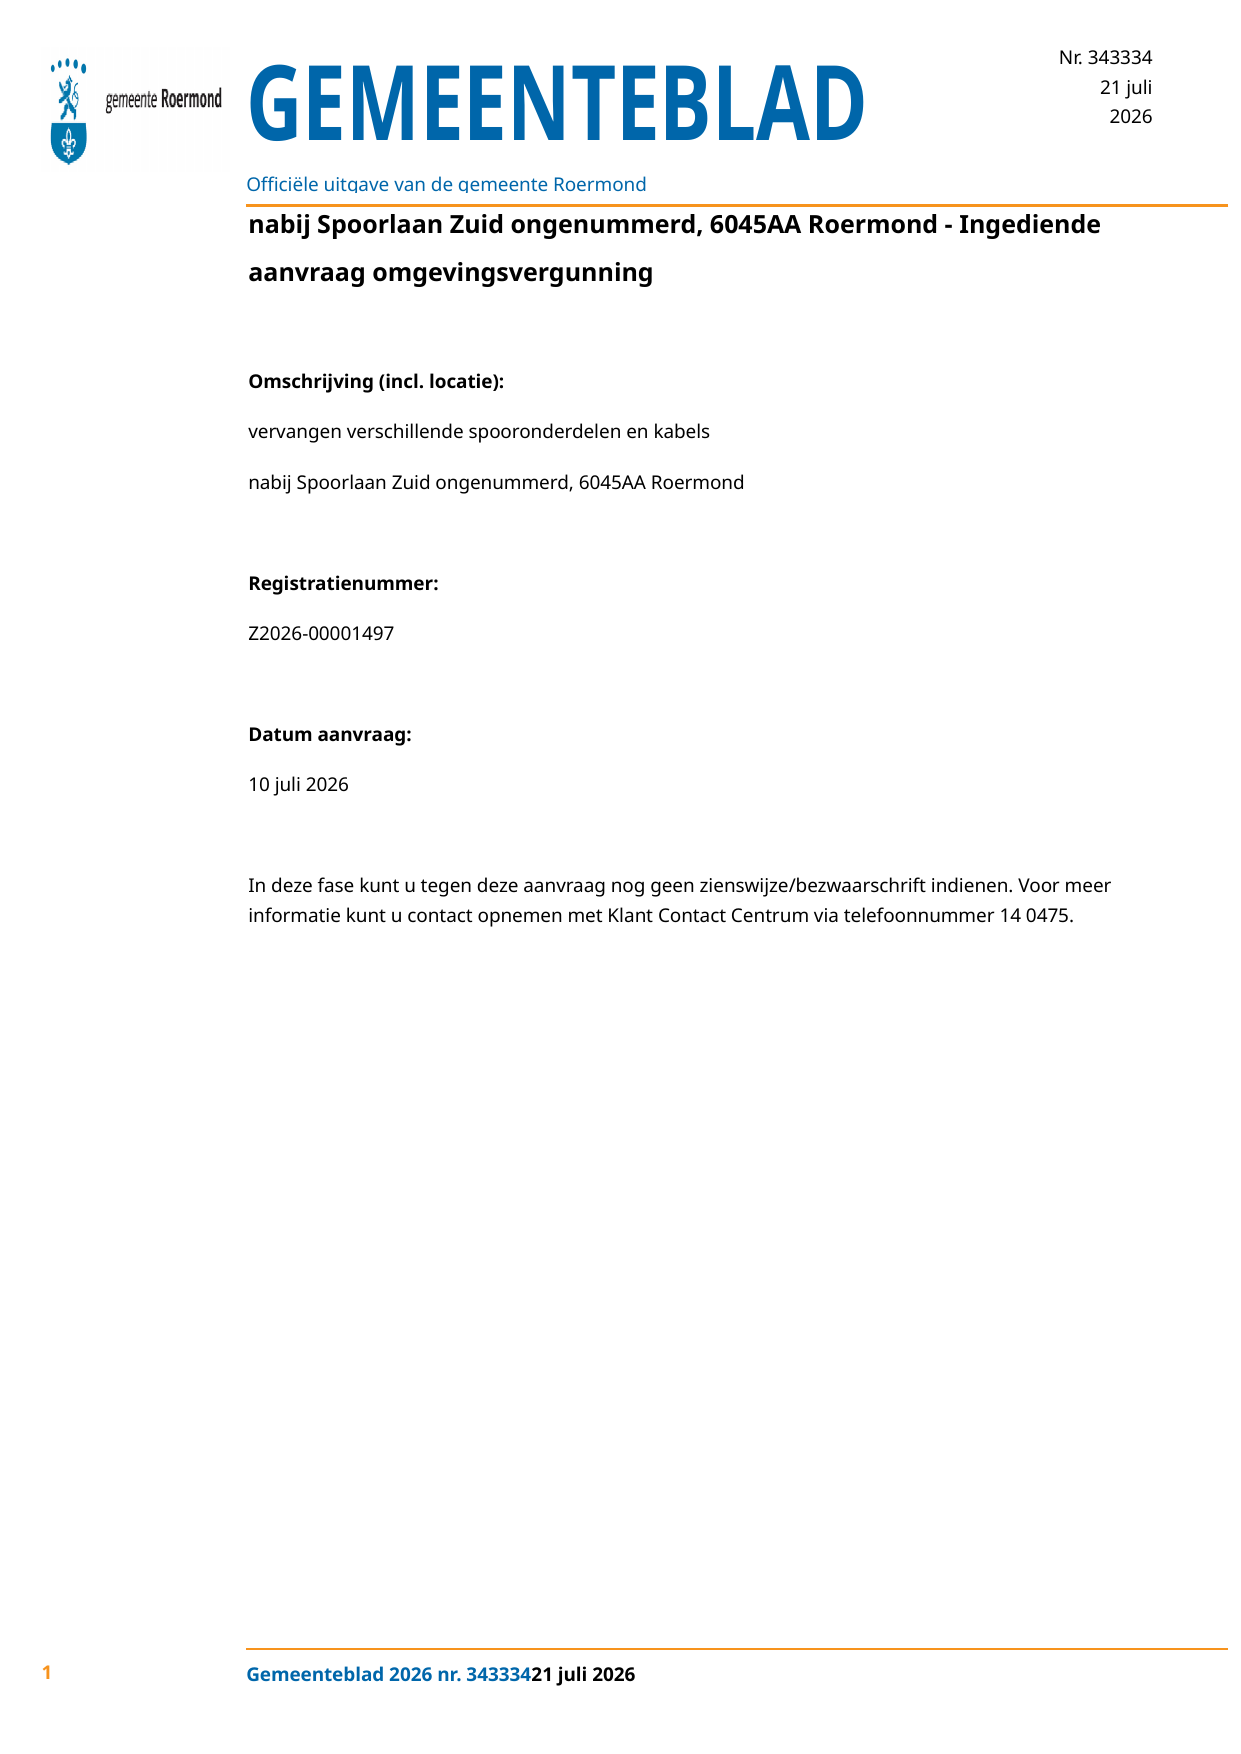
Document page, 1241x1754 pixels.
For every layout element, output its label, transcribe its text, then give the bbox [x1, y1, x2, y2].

text Z2026-00001497 [248, 620, 1152, 646]
text nabij Spoorlaan Zuid ongenummerd, 6045AA Roermond - Ingediende aanvraag omgevingsvergunning [248, 207, 1152, 288]
text Datum aanvraag: [248, 721, 1152, 747]
text Registratienummer: [248, 570, 1152, 596]
text nabij Spoorlaan Zuid ongenummerd, 6045AA Roermond [248, 469, 1152, 495]
text vervangen verschillende spooronderdelen en kabels [248, 419, 1152, 444]
picture [41, 47, 231, 172]
text Omschrijving (incl. locatie): [248, 368, 1152, 394]
text In deze fase kunt u tegen deze aanvraag nog geen zienswijze/bezwaarschrift indienen. Voor meer informatie kunt u contact opnemen met Klant Contact Centrum via telefoonnummer 14 0475. [248, 872, 1152, 928]
text 10 juli 2026 [248, 772, 1152, 797]
